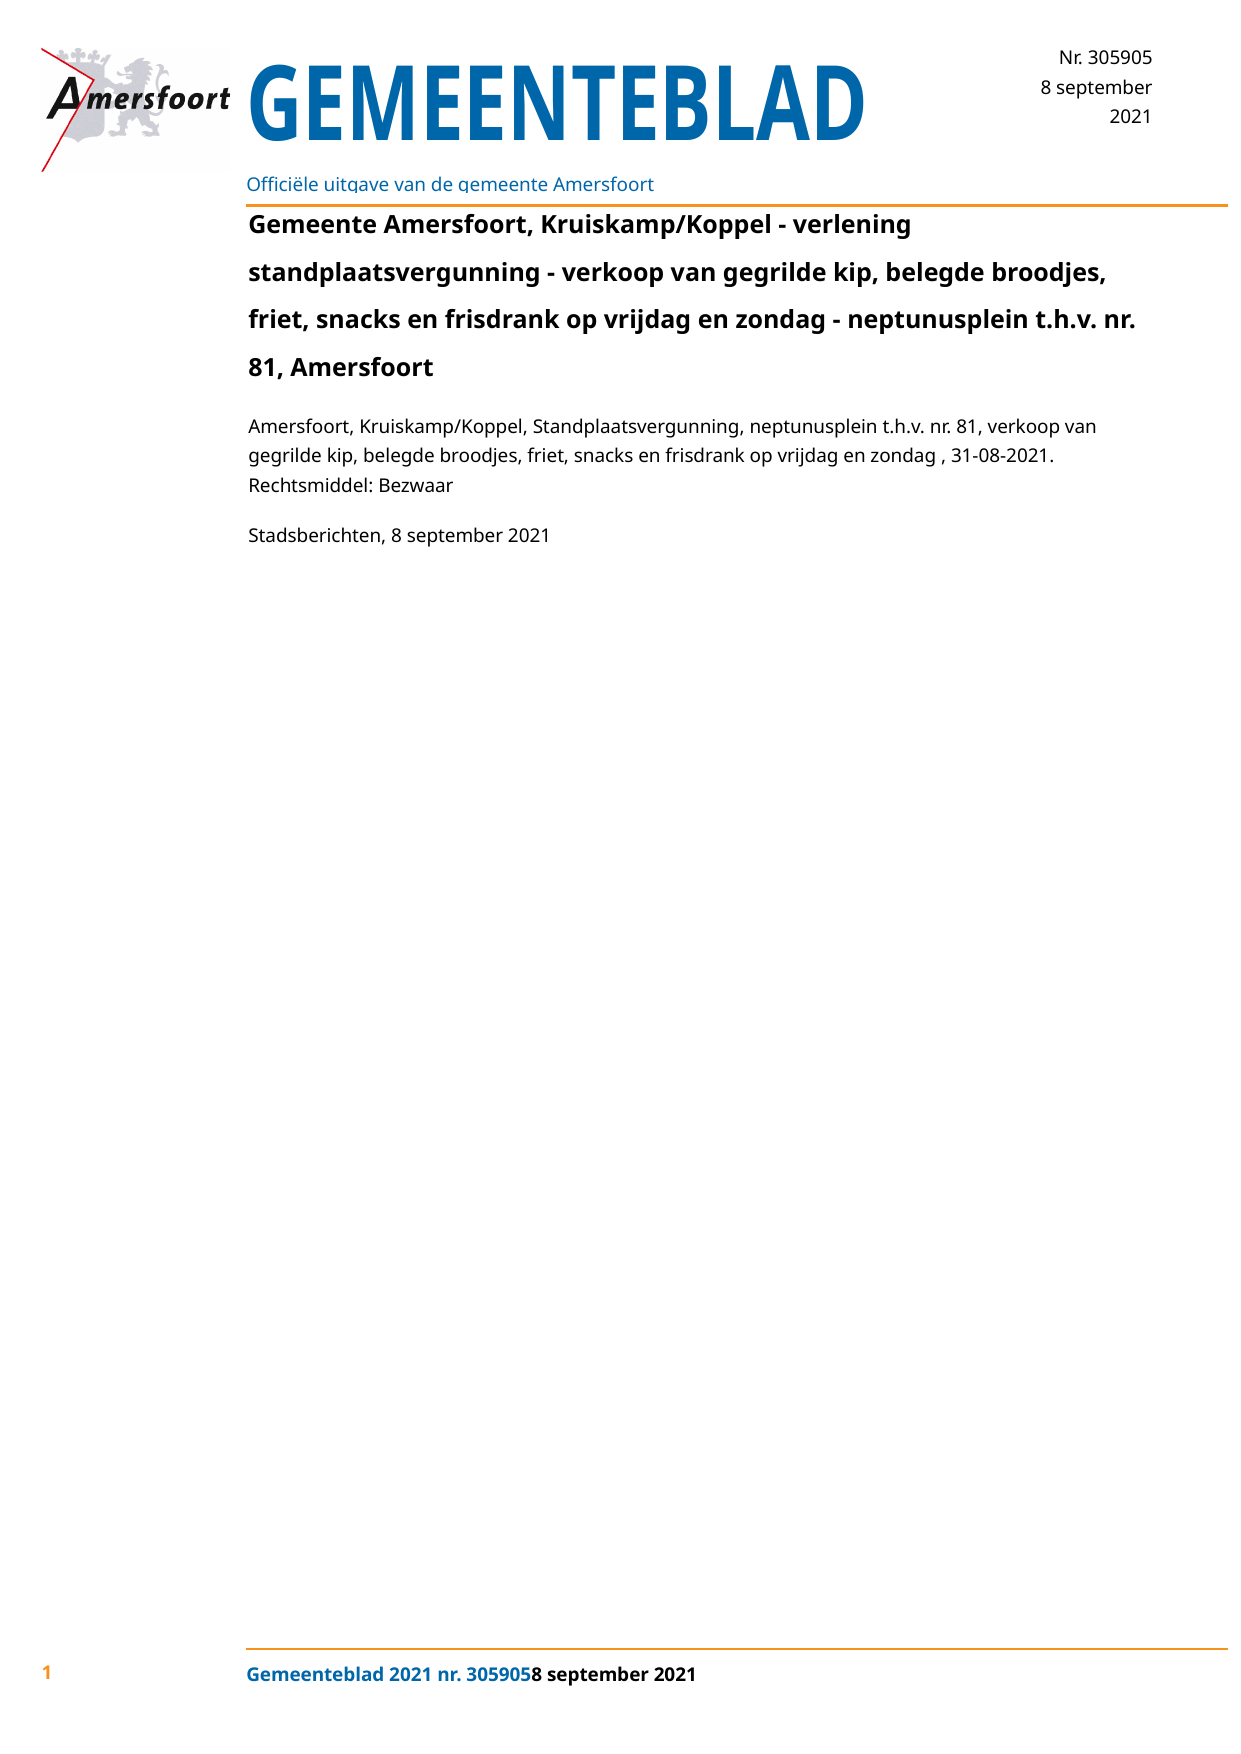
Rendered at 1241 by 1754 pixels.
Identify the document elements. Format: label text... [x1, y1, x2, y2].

text Gemeente Amersfoort, Kruiskamp/Koppel - verlening standplaatsvergunning - verkoop van gegrilde kip, belegde broodjes, friet, snacks en frisdrank op vrijdag en zondag - neptunusplein t.h.v. nr. 81, Amersfoort [248, 207, 1152, 384]
picture [41, 47, 231, 172]
text Stadsberichten, 8 september 2021 [248, 523, 1152, 548]
text Amersfoort, Kruiskamp/Koppel, Standplaatsvergunning, neptunusplein t.h.v. nr. 81, verkoop van gegrilde kip, belegde broodjes, friet, snacks en frisdrank op vrijdag en zondag , 31-08-2021. Rechtsmiddel: Bezwaar [248, 413, 1152, 498]
